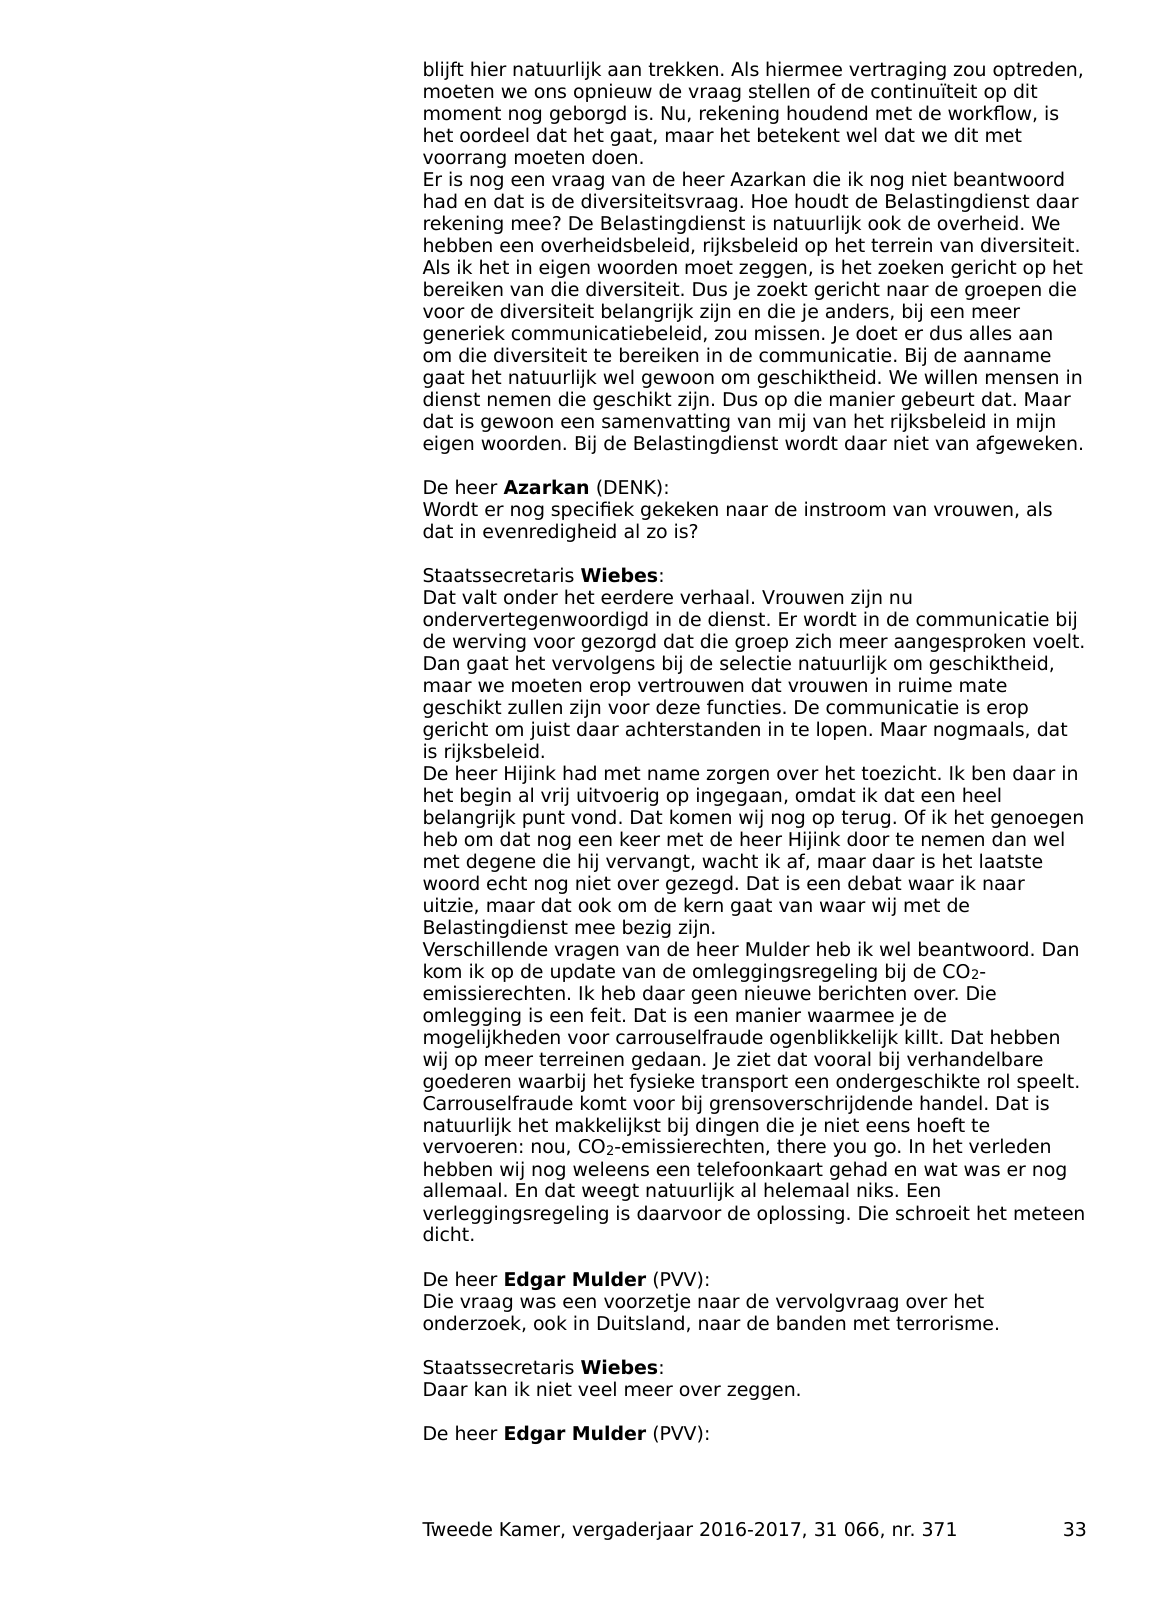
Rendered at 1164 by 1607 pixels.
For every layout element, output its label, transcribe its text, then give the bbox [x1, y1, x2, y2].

text Staatssecretaris Wiebes: [422, 565, 1087, 587]
text Dat valt onder het eerdere verhaal. Vrouwen zijn nu ondervertegenwoordigd in de dienst. Er wordt in de communicatie bij de werving voor gezorgd dat die groep zich meer aangesproken voelt. Dan gaat het vervolgens bij de selectie natuurlijk om geschiktheid, maar we moeten erop vertrouwen dat vrouwen in ruime mate geschikt zullen zijn voor deze functies. De communicatie is erop gericht om juist daar achterstanden in te lopen. Maar nogmaals, dat is rijksbeleid. [422, 587, 1087, 763]
text De heer Hijink had met name zorgen over het toezicht. Ik ben daar in het begin al vrij uitvoerig op ingegaan, omdat ik dat een heel belangrijk punt vond. Dat komen wij nog op terug. Of ik het genoegen heb om dat nog een keer met de heer Hijink door te nemen dan wel met degene die hij vervangt, wacht ik af, maar daar is het laatste woord echt nog niet over gezegd. Dat is een debat waar ik naar uitzie, maar dat ook om de kern gaat van waar wij met de Belastingdienst mee bezig zijn. [422, 763, 1087, 939]
text De heer Azarkan (DENK): [422, 477, 1087, 499]
text Daar kan ik niet veel meer over zeggen. [422, 1379, 1087, 1401]
text Wordt er nog specifiek gekeken naar de instroom van vrouwen, als dat in evenredigheid al zo is? [422, 499, 1087, 543]
text Verschillende vragen van de heer Mulder heb ik wel beantwoord. Dan kom ik op de update van de omleggingsregeling bij de CO2-emissierechten. Ik heb daar geen nieuwe berichten over. Die omlegging is een feit. Dat is een manier waarmee je de mogelijkheden voor carrouselfraude ogenblikkelijk killt. Dat hebben wij op meer terreinen gedaan. Je ziet dat vooral bij verhandelbare goederen waarbij het fysieke transport een ondergeschikte rol speelt. Carrouselfraude komt voor bij grensoverschrijdende handel. Dat is natuurlijk het makkelijkst bij dingen die je niet eens hoeft te vervoeren: nou, CO2-emissierechten, there you go. In het verleden hebben wij nog weleens een telefoonkaart gehad en wat was er nog allemaal. En dat weegt natuurlijk al helemaal niks. Een verleggingsregeling is daarvoor de oplossing. Die schroeit het meteen dicht. [422, 939, 1087, 1246]
text Staatssecretaris Wiebes: [422, 1357, 1087, 1379]
text De heer Edgar Mulder (PVV): [422, 1423, 1087, 1445]
text De heer Edgar Mulder (PVV): [422, 1268, 1087, 1291]
text Er is nog een vraag van de heer Azarkan die ik nog niet beantwoord had en dat is de diversiteitsvraag. Hoe houdt de Belastingdienst daar rekening mee? De Belastingdienst is natuurlijk ook de overheid. We hebben een overheidsbeleid, rijksbeleid op het terrein van diversiteit. Als ik het in eigen woorden moet zeggen, is het zoeken gericht op het bereiken van die diversiteit. Dus je zoekt gericht naar de groepen die voor de diversiteit belangrijk zijn en die je anders, bij een meer generiek communicatiebeleid, zou missen. Je doet er dus alles aan om die diversiteit te bereiken in de communicatie. Bij de aanname gaat het natuurlijk wel gewoon om geschiktheid. We willen mensen in dienst nemen die geschikt zijn. Dus op die manier gebeurt dat. Maar dat is gewoon een samenvatting van mij van het rijksbeleid in mijn eigen woorden. Bij de Belastingdienst wordt daar niet van afgeweken. [422, 169, 1087, 455]
text blijft hier natuurlijk aan trekken. Als hiermee vertraging zou optreden, moeten we ons opnieuw de vraag stellen of de continuïteit op dit moment nog geborgd is. Nu, rekening houdend met de workflow, is het oordeel dat het gaat, maar het betekent wel dat we dit met voorrang moeten doen. [422, 59, 1087, 169]
text Die vraag was een voorzetje naar de vervolgvraag over het onderzoek, ook in Duitsland, naar de banden met terrorisme. [422, 1291, 1087, 1334]
